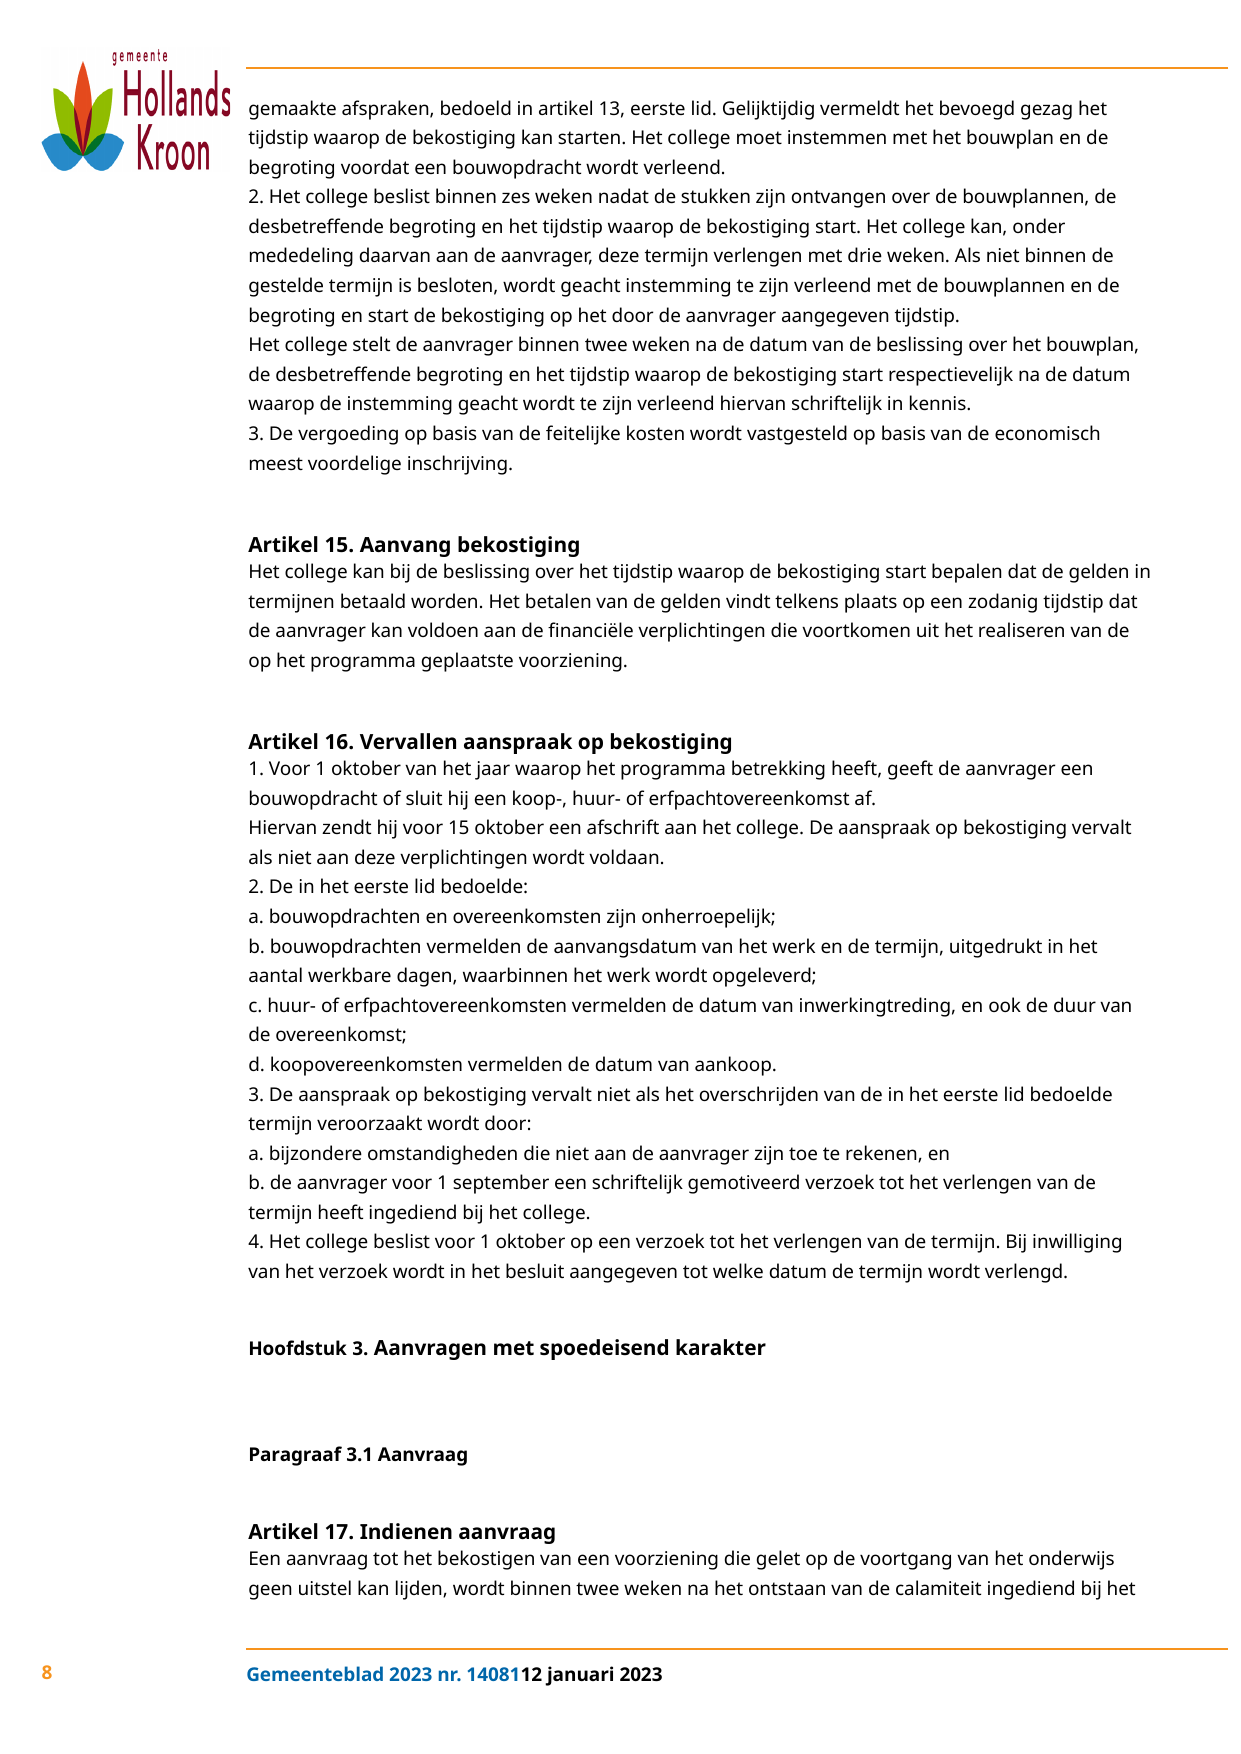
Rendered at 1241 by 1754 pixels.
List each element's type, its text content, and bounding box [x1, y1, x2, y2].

text b. bouwopdrachten vermelden de aanvangsdatum van het werk en de termijn, uitgedrukt in het aantal werkbare dagen, waarbinnen het werk wordt opgeleverd; [248, 933, 1152, 988]
text Artikel 15. Aanvang bekostiging [248, 530, 1152, 558]
text b. de aanvrager voor 1 september een schriftelijk gemotiveerd verzoek tot het verlengen van de termijn heeft ingediend bij het college. [248, 1169, 1152, 1225]
text Artikel 16. Vervallen aanspraak op bekostiging [248, 727, 1152, 755]
text c. huur- of erfpachtovereenkomsten vermelden de datum van inwerkingtreding, en ook de duur van de overeenkomst; [248, 992, 1152, 1047]
text Hiervan zendt hij voor 15 oktober een afschrift aan het college. De aanspraak op bekostiging vervalt als niet aan deze verplichtingen wordt voldaan. [248, 814, 1152, 870]
text 2. De in het eerste lid bedoelde: [248, 874, 1152, 899]
text Het college stelt de aanvrager binnen twee weken na de datum van de beslissing over het bouwplan, de desbetreffende begroting en het tijdstip waarop de bekostiging start respectievelijk na de datum waarop de instemming geacht wordt te zijn verleend hiervan schriftelijk in kennis. [248, 331, 1152, 416]
text 3. De aanspraak op bekostiging vervalt niet als het overschrijden van de in het eerste lid bedoelde termijn veroorzaakt wordt door: [248, 1081, 1152, 1136]
text Paragraaf 3.1 Aanvraag [248, 1441, 1152, 1467]
text Hoofdstuk 3. Aanvragen met spoedeisend karakter [248, 1333, 1152, 1362]
text 3. De vergoeding op basis van de feitelijke kosten wordt vastgesteld op basis van de economisch meest voordelige inschrijving. [248, 420, 1152, 476]
text Het college kan bij de beslissing over het tijdstip waarop de bekostiging start bepalen dat de gelden in termijnen betaald worden. Het betalen van de gelden vindt telkens plaats op een zodanig tijdstip dat de aanvrager kan voldoen aan de financiële verplichtingen die voortkomen uit het realiseren van de op het programma geplaatste voorziening. [248, 558, 1152, 673]
text Een aanvraag tot het bekostigen van een voorziening die gelet op de voortgang van het onderwijs geen uitstel kan lijden, wordt binnen twee weken na het ontstaan van de calamiteit ingediend bij het [248, 1545, 1152, 1601]
text a. bijzondere omstandigheden die niet aan de aanvrager zijn toe te rekenen, en [248, 1140, 1152, 1166]
text 1. Voor 1 oktober van het jaar waarop het programma betrekking heeft, geeft de aanvrager een bouwopdracht of sluit hij een koop-, huur- of erfpachtovereenkomst af. [248, 755, 1152, 811]
text d. koopovereenkomsten vermelden de datum van aankoop. [248, 1051, 1152, 1077]
text a. bouwopdrachten en overeenkomsten zijn onherroepelijk; [248, 903, 1152, 929]
text 4. Het college beslist voor 1 oktober op een verzoek tot het verlengen van de termijn. Bij inwilliging van het verzoek wordt in het besluit aangegeven tot welke datum de termijn wordt verlengd. [248, 1229, 1152, 1284]
picture [41, 47, 231, 172]
text gemaakte afspraken, bedoeld in artikel 13, eerste lid. Gelijktijdig vermeldt het bevoegd gezag het tijdstip waarop de bekostiging kan starten. Het college moet instemmen met het bouwplan en de begroting voordat een bouwopdracht wordt verleend. [248, 95, 1152, 180]
text Artikel 17. Indienen aanvraag [248, 1517, 1152, 1545]
text 2. Het college beslist binnen zes weken nadat de stukken zijn ontvangen over de bouwplannen, de desbetreffende begroting en het tijdstip waarop de bekostiging start. Het college kan, onder mededeling daarvan aan de aanvrager, deze termijn verlengen met drie weken. Als niet binnen de gestelde termijn is besloten, wordt geacht instemming te zijn verleend met de bouwplannen en de begroting en start de bekostiging op het door de aanvrager aangegeven tijdstip. [248, 183, 1152, 328]
